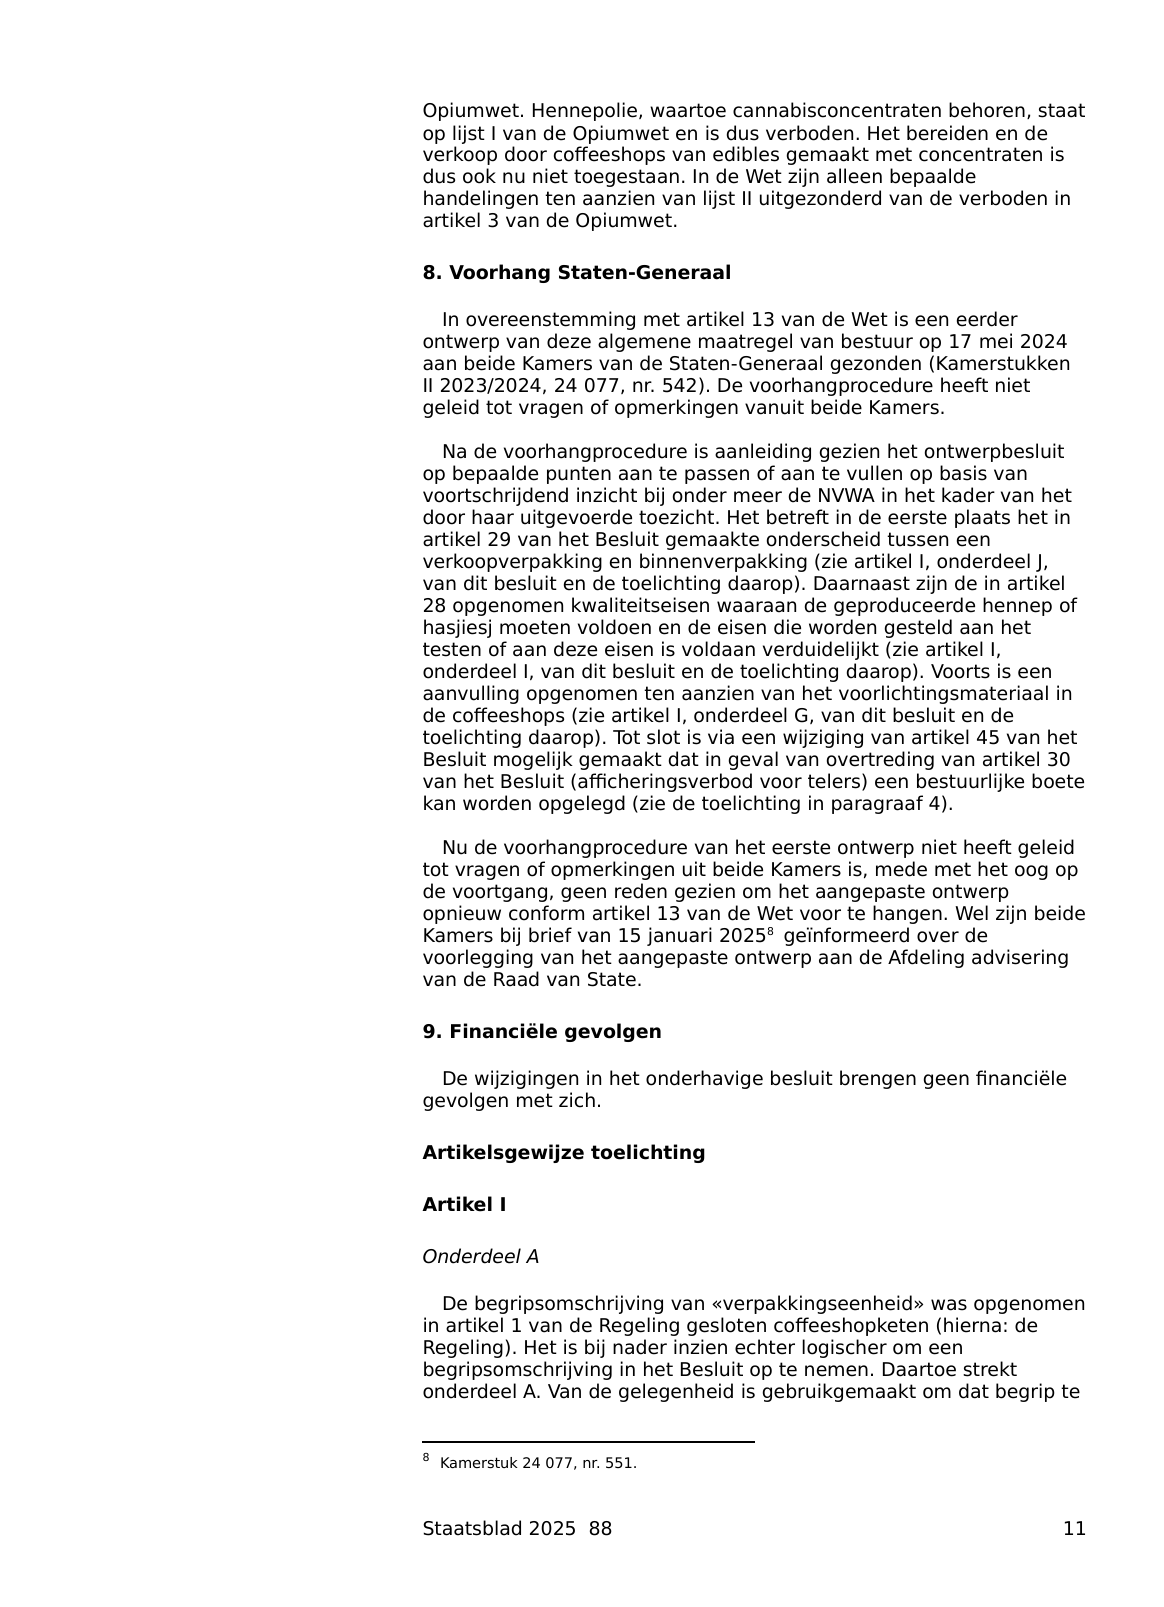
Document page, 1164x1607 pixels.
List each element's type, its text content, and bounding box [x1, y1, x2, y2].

subtitle 9. Financiële gevolgen [422, 1021, 1087, 1043]
text Nu de voorhangprocedure van het eerste ontwerp niet heeft geleid tot vragen of opmerkingen uit beide Kamers is, mede met het oog op de voortgang, geen reden gezien om het aangepaste ontwerp opnieuw conform artikel 13 van de Wet voor te hangen. Wel zijn beide Kamers bij brief van 15 januari 2025 geïnformeerd over de voorlegging van het aangepaste ontwerp aan de Afdeling advisering van de Raad van State. [422, 837, 1087, 991]
text Kamerstuk 24 077, nr. 551. [422, 1451, 1087, 1473]
text In overeenstemming met artikel 13 van de Wet is een eerder ontwerp van deze algemene maatregel van bestuur op 17 mei 2024 aan beide Kamers van de Staten-Generaal gezonden (Kamerstukken II 2023/2024, 24 077, nr. 542). De voorhangprocedure heeft niet geleid tot vragen of opmerkingen vanuit beide Kamers. [422, 309, 1087, 419]
subtitle 8. Voorhang Staten-Generaal [422, 262, 1087, 284]
text Na de voorhangprocedure is aanleiding gezien het ontwerpbesluit op bepaalde punten aan te passen of aan te vullen op basis van voortschrijdend inzicht bij onder meer de NVWA in het kader van het door haar uitgevoerde toezicht. Het betreft in de eerste plaats het in artikel 29 van het Besluit gemaakte onderscheid tussen een verkoopverpakking en binnenverpakking (zie artikel I, onderdeel J, van dit besluit en de toelichting daarop). Daarnaast zijn de in artikel 28 opgenomen kwaliteitseisen waaraan de geproduceerde hennep of hasjiesj moeten voldoen en de eisen die worden gesteld aan het testen of aan deze eisen is voldaan verduidelijkt (zie artikel I, onderdeel I, van dit besluit en de toelichting daarop). Voorts is een aanvulling opgenomen ten aanzien van het voorlichtingsmateriaal in de coffeeshops (zie artikel I, onderdeel G, van dit besluit en de toelichting daarop). Tot slot is via een wijziging van artikel 45 van het Besluit mogelijk gemaakt dat in geval van overtreding van artikel 30 van het Besluit (afficheringsverbod voor telers) een bestuurlijke boete kan worden opgelegd (zie de toelichting in paragraaf 4). [422, 441, 1087, 815]
subtitle Artikelsgewijze toelichting [422, 1142, 1087, 1164]
subtitle Onderdeel A [422, 1246, 1087, 1268]
subtitle Artikel I [422, 1194, 1087, 1216]
text De begripsomschrijving van «verpakkingseenheid» was opgenomen in artikel 1 van de Regeling gesloten coffeeshopketen (hierna: de Regeling). Het is bij nader inzien echter logischer om een begripsomschrijving in het Besluit op te nemen. Daartoe strekt onderdeel A. Van de gelegenheid is gebruikgemaakt om dat begrip te [422, 1293, 1087, 1403]
text De wijzigingen in het onderhavige besluit brengen geen financiële gevolgen met zich. [422, 1068, 1087, 1112]
text Opiumwet. Hennepolie, waartoe cannabisconcentraten behoren, staat op lijst I van de Opiumwet en is dus verboden. Het bereiden en de verkoop door coffeeshops van edibles gemaakt met concentraten is dus ook nu niet toegestaan. In de Wet zijn alleen bepaalde handelingen ten aanzien van lijst II uitgezonderd van de verboden in artikel 3 van de Opiumwet. [422, 100, 1087, 232]
